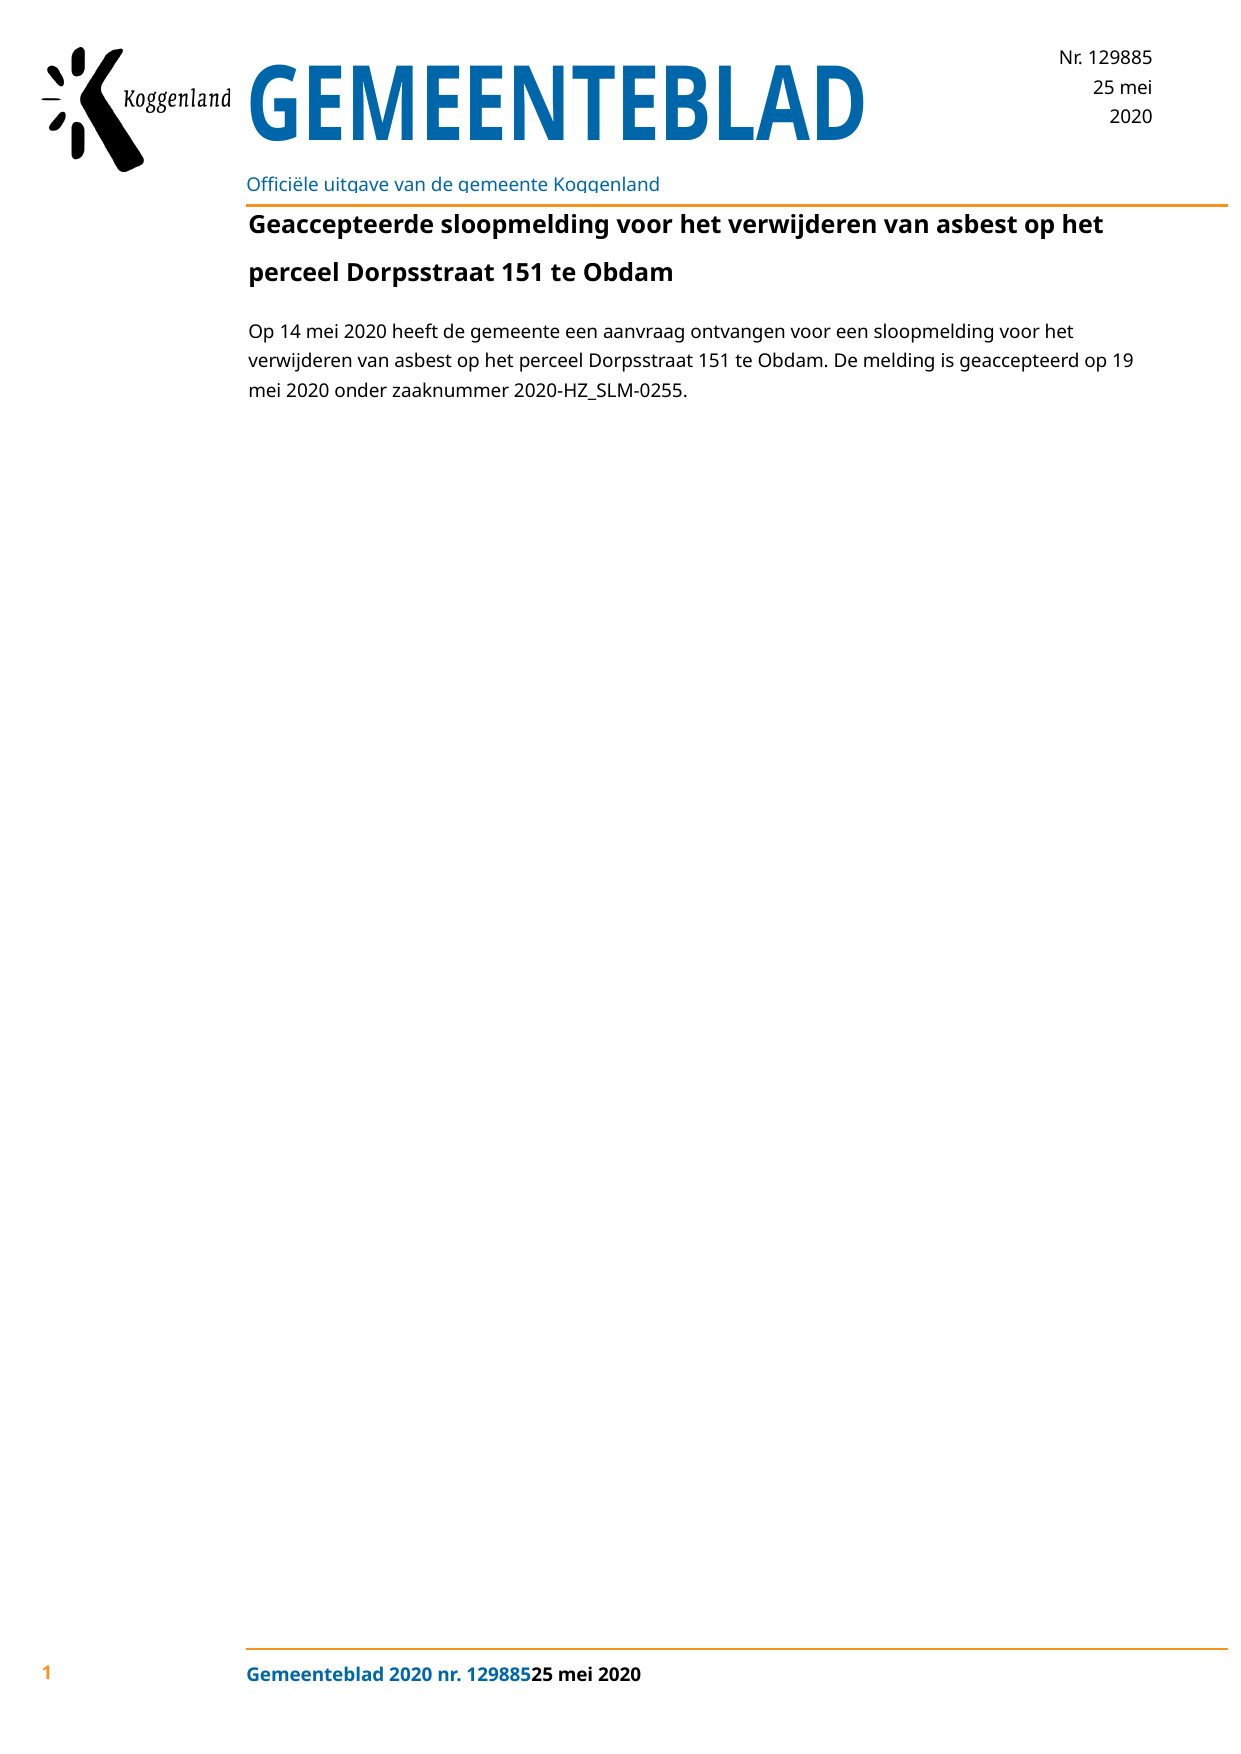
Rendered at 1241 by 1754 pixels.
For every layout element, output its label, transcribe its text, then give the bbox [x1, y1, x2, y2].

text Geaccepteerde sloopmelding voor het verwijderen van asbest op het perceel Dorpsstraat 151 te Obdam [248, 207, 1152, 288]
text Op 14 mei 2020 heeft de gemeente een aanvraag ontvangen voor een sloopmelding voor het verwijderen van asbest op het perceel Dorpsstraat 151 te Obdam. De melding is geaccepteerd op 19 mei 2020 onder zaaknummer 2020-HZ_SLM-0255. [248, 318, 1152, 403]
picture [41, 47, 231, 172]
